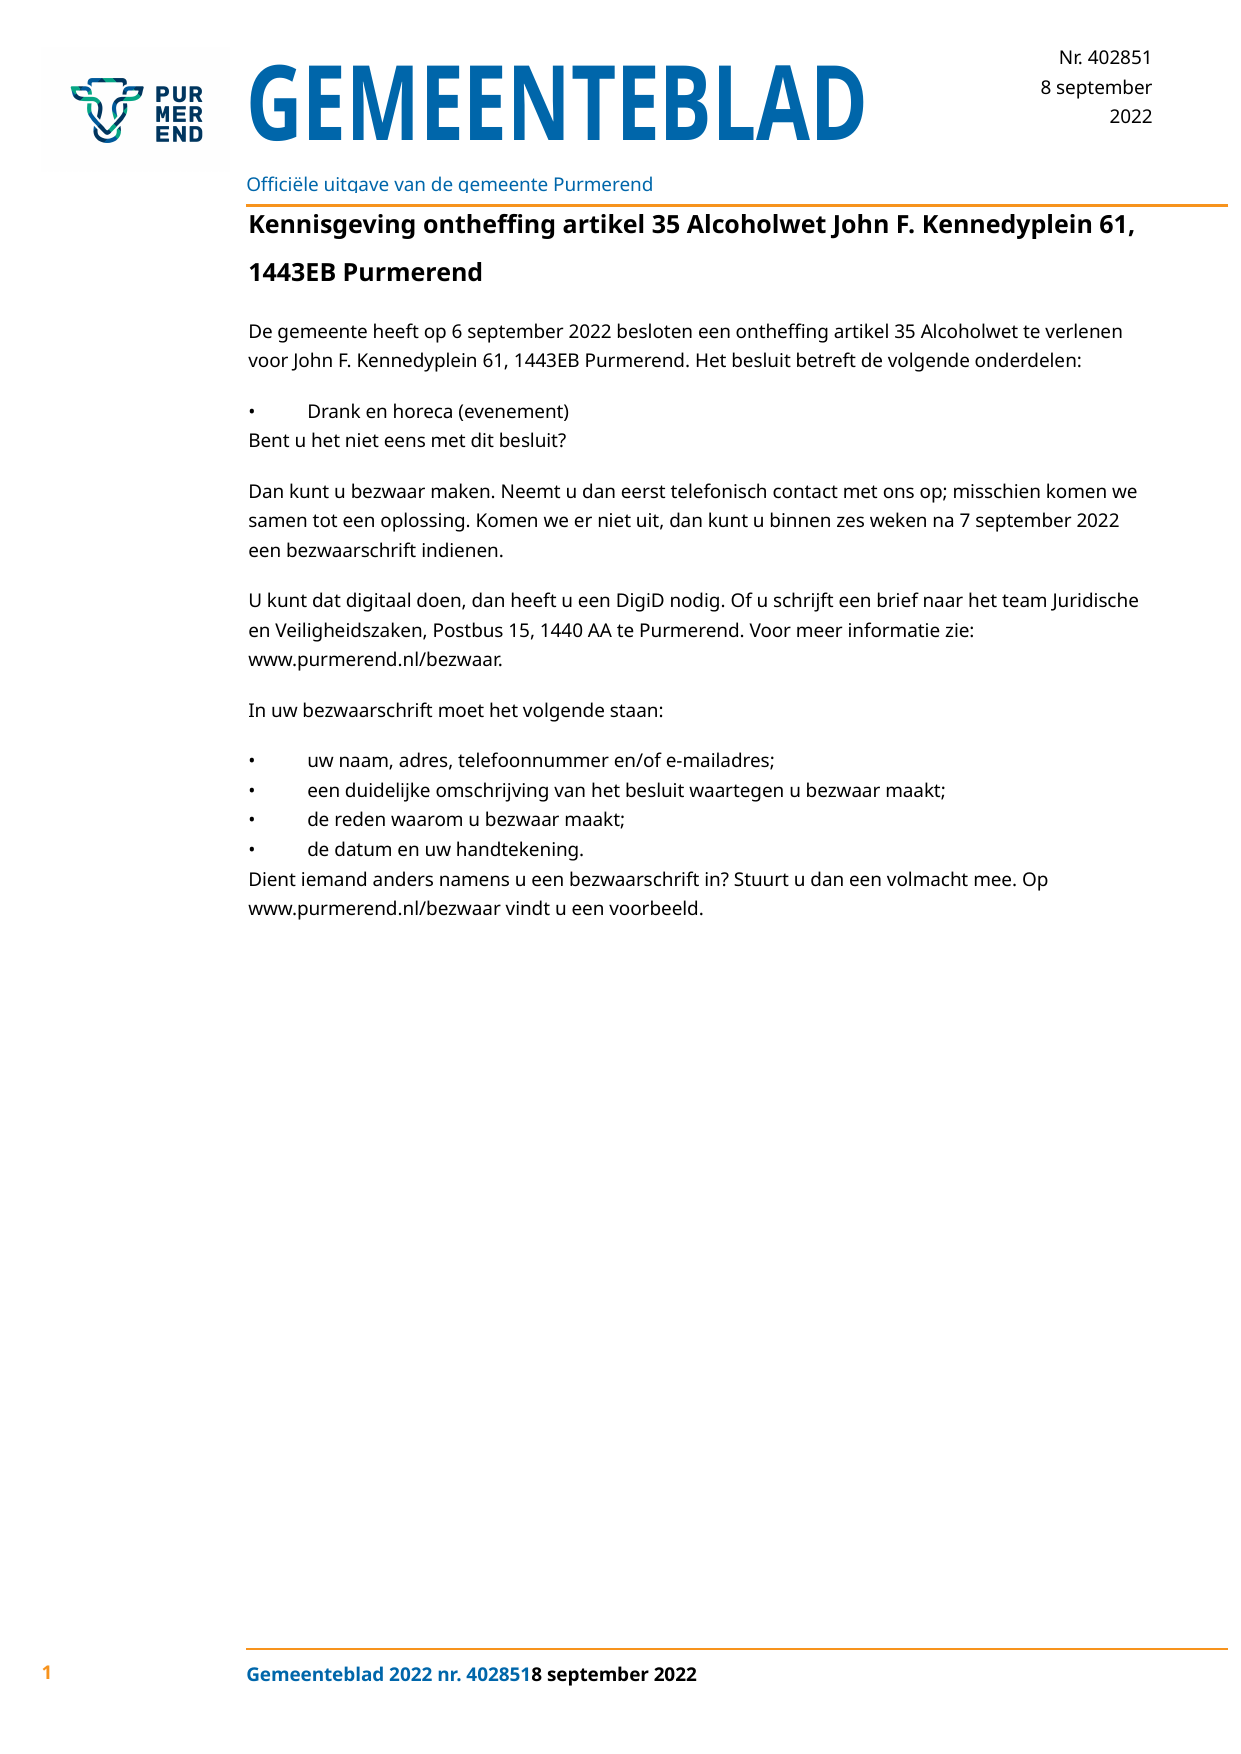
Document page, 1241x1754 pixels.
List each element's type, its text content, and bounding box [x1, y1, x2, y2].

text Dient iemand anders namens u een bezwaarschrift in? Stuurt u dan een volmacht mee. Op www.purmerend.nl/bezwaar vindt u een voorbeeld. [248, 866, 1152, 921]
picture [41, 47, 231, 172]
list de datum en uw handtekening. [248, 836, 1152, 862]
list uw naam, adres, telefoonnummer en/of e-mailadres; [248, 747, 1152, 773]
text Kennisgeving ontheffing artikel 35 Alcoholwet John F. Kennedyplein 61, 1443EB Purmerend [248, 207, 1152, 288]
text Bent u het niet eens met dit besluit? [248, 427, 1152, 453]
text De gemeente heeft op 6 september 2022 besloten een ontheffing artikel 35 Alcoholwet te verlenen voor John F. Kennedyplein 61, 1443EB Purmerend. Het besluit betreft de volgende onderdelen: [248, 318, 1152, 373]
text Dan kunt u bezwaar maken. Neemt u dan eerst telefonisch contact met ons op; misschien komen we samen tot een oplossing. Komen we er niet uit, dan kunt u binnen zes weken na 7 september 2022 een bezwaarschrift indienen. [248, 478, 1152, 563]
list een duidelijke omschrijving van het besluit waartegen u bezwaar maakt; [248, 777, 1152, 803]
text In uw bezwaarschrift moet het volgende staan: [248, 697, 1152, 723]
text U kunt dat digitaal doen, dan heeft u een DigiD nodig. Of u schrijft een brief naar het team Juridische en Veiligheidszaken, Postbus 15, 1440 AA te Purmerend. Voor meer informatie zie: www.purmerend.nl/bezwaar. [248, 587, 1152, 672]
list de reden waarom u bezwaar maakt; [248, 807, 1152, 832]
list Drank en horeca (evenement) [248, 398, 1152, 424]
